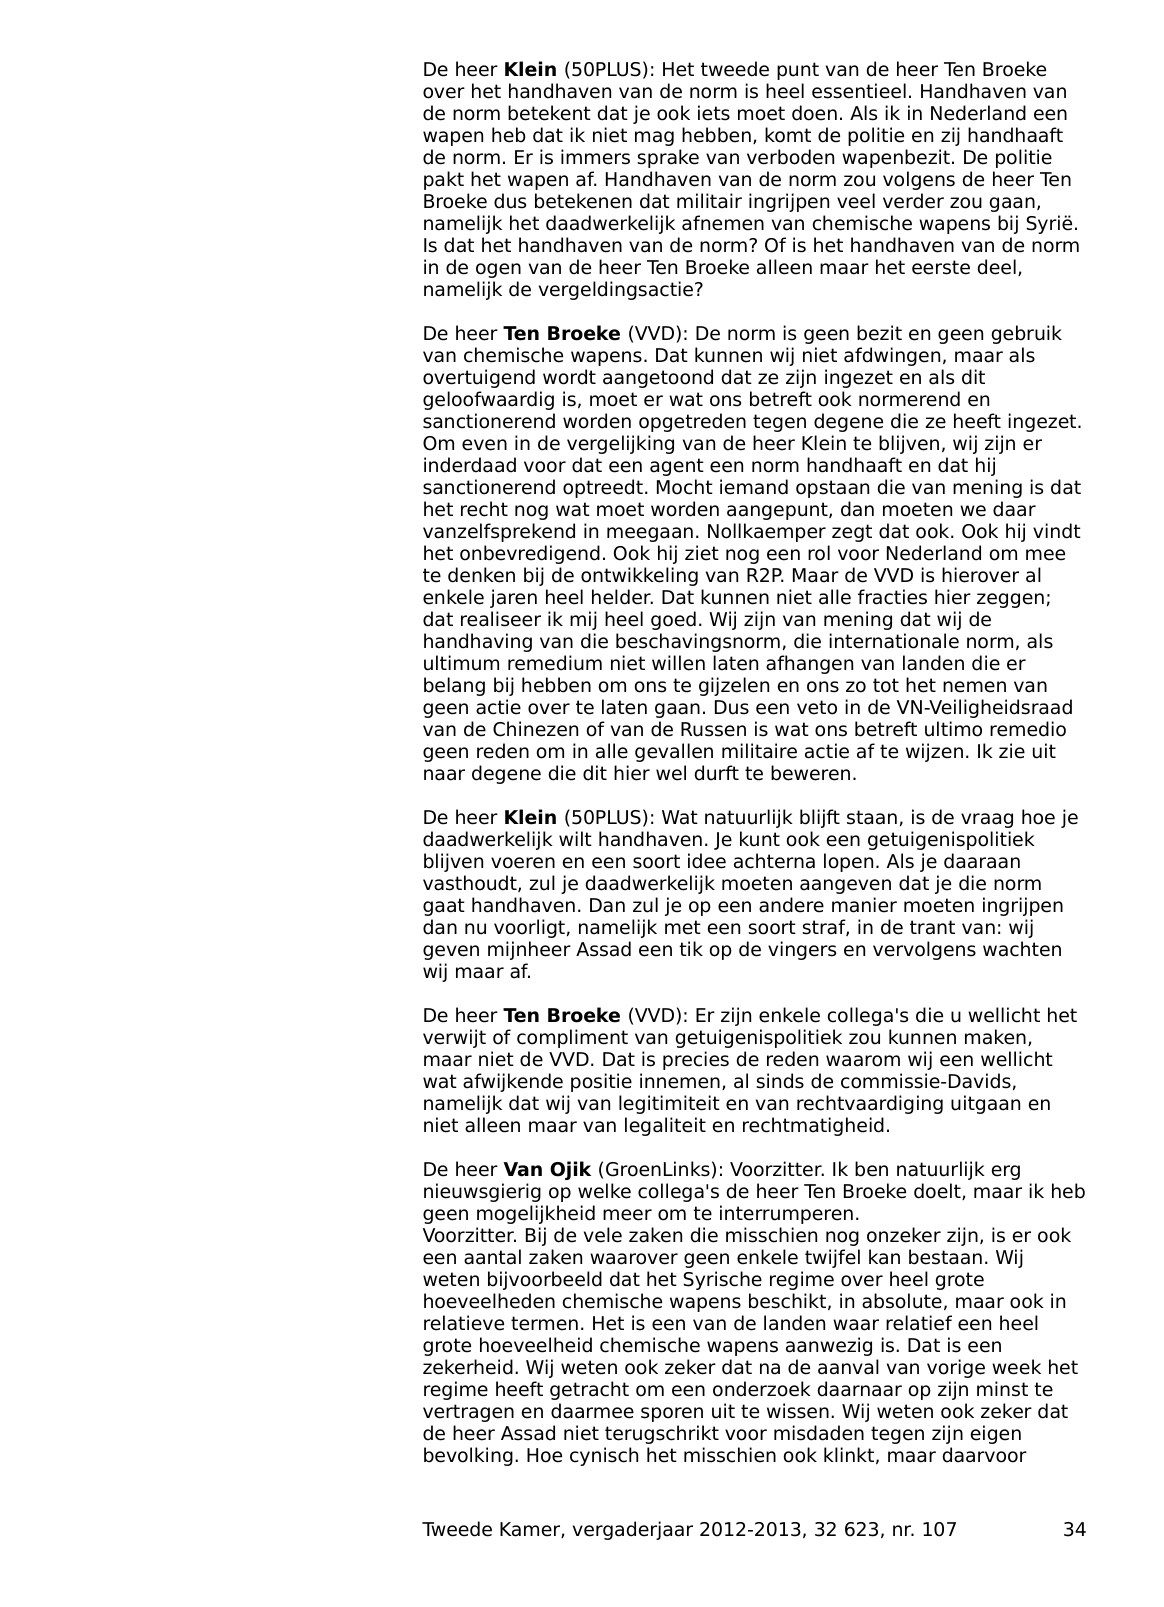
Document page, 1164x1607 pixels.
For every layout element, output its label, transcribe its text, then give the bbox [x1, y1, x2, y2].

text De heer Klein (50PLUS): Wat natuurlijk blijft staan, is de vraag hoe je daadwerkelijk wilt handhaven. Je kunt ook een getuigenispolitiek blijven voeren en een soort idee achterna lopen. Als je daaraan vasthoudt, zul je daadwerkelijk moeten aangeven dat je die norm gaat handhaven. Dan zul je op een andere manier moeten ingrijpen dan nu voorligt, namelijk met een soort straf, in de trant van: wij geven mijnheer Assad een tik op de vingers en vervolgens wachten wij maar af. [422, 807, 1087, 983]
text De heer Ten Broeke (VVD): De norm is geen bezit en geen gebruik van chemische wapens. Dat kunnen wij niet afdwingen, maar als overtuigend wordt aangetoond dat ze zijn ingezet en als dit geloofwaardig is, moet er wat ons betreft ook normerend en sanctionerend worden opgetreden tegen degene die ze heeft ingezet. Om even in de vergelijking van de heer Klein te blijven, wij zijn er inderdaad voor dat een agent een norm handhaaft en dat hij sanctionerend optreedt. Mocht iemand opstaan die van mening is dat het recht nog wat moet worden aangepunt, dan moeten we daar vanzelfsprekend in meegaan. Nollkaemper zegt dat ook. Ook hij vindt het onbevredigend. Ook hij ziet nog een rol voor Nederland om mee te denken bij de ontwikkeling van R2P. Maar de VVD is hierover al enkele jaren heel helder. Dat kunnen niet alle fracties hier zeggen; dat realiseer ik mij heel goed. Wij zijn van mening dat wij de handhaving van die beschavingsnorm, die internationale norm, als ultimum remedium niet willen laten afhangen van landen die er belang bij hebben om ons te gijzelen en ons zo tot het nemen van geen actie over te laten gaan. Dus een veto in de VN-Veiligheidsraad van de Chinezen of van de Russen is wat ons betreft ultimo remedio geen reden om in alle gevallen militaire actie af te wijzen. Ik zie uit naar degene die dit hier wel durft te beweren. [422, 323, 1087, 784]
text De heer Klein (50PLUS): Het tweede punt van de heer Ten Broeke over het handhaven van de norm is heel essentieel. Handhaven van de norm betekent dat je ook iets moet doen. Als ik in Nederland een wapen heb dat ik niet mag hebben, komt de politie en zij handhaaft de norm. Er is immers sprake van verboden wapenbezit. De politie pakt het wapen af. Handhaven van de norm zou volgens de heer Ten Broeke dus betekenen dat militair ingrijpen veel verder zou gaan, namelijk het daadwerkelijk afnemen van chemische wapens bij Syrië. Is dat het handhaven van de norm? Of is het handhaven van de norm in de ogen van de heer Ten Broeke alleen maar het eerste deel, namelijk de vergeldingsactie? [422, 59, 1087, 301]
text De heer Ten Broeke (VVD): Er zijn enkele collega's die u wellicht het verwijt of compliment van getuigenispolitiek zou kunnen maken, maar niet de VVD. Dat is precies de reden waarom wij een wellicht wat afwijkende positie innemen, al sinds de commissie-Davids, namelijk dat wij van legitimiteit en van rechtvaardiging uitgaan en niet alleen maar van legaliteit en rechtmatigheid. [422, 1005, 1087, 1137]
text Voorzitter. Bij de vele zaken die misschien nog onzeker zijn, is er ook een aantal zaken waarover geen enkele twijfel kan bestaan. Wij weten bijvoorbeeld dat het Syrische regime over heel grote hoeveelheden chemische wapens beschikt, in absolute, maar ook in relatieve termen. Het is een van de landen waar relatief een heel grote hoeveelheid chemische wapens aanwezig is. Dat is een zekerheid. Wij weten ook zeker dat na de aanval van vorige week het regime heeft getracht om een onderzoek daarnaar op zijn minst te vertragen en daarmee sporen uit te wissen. Wij weten ook zeker dat de heer Assad niet terugschrikt voor misdaden tegen zijn eigen bevolking. Hoe cynisch het misschien ook klinkt, maar daarvoor [422, 1225, 1087, 1467]
text De heer Van Ojik (GroenLinks): Voorzitter. Ik ben natuurlijk erg nieuwsgierig op welke collega's de heer Ten Broeke doelt, maar ik heb geen mogelijkheid meer om te interrumperen. [422, 1159, 1087, 1225]
